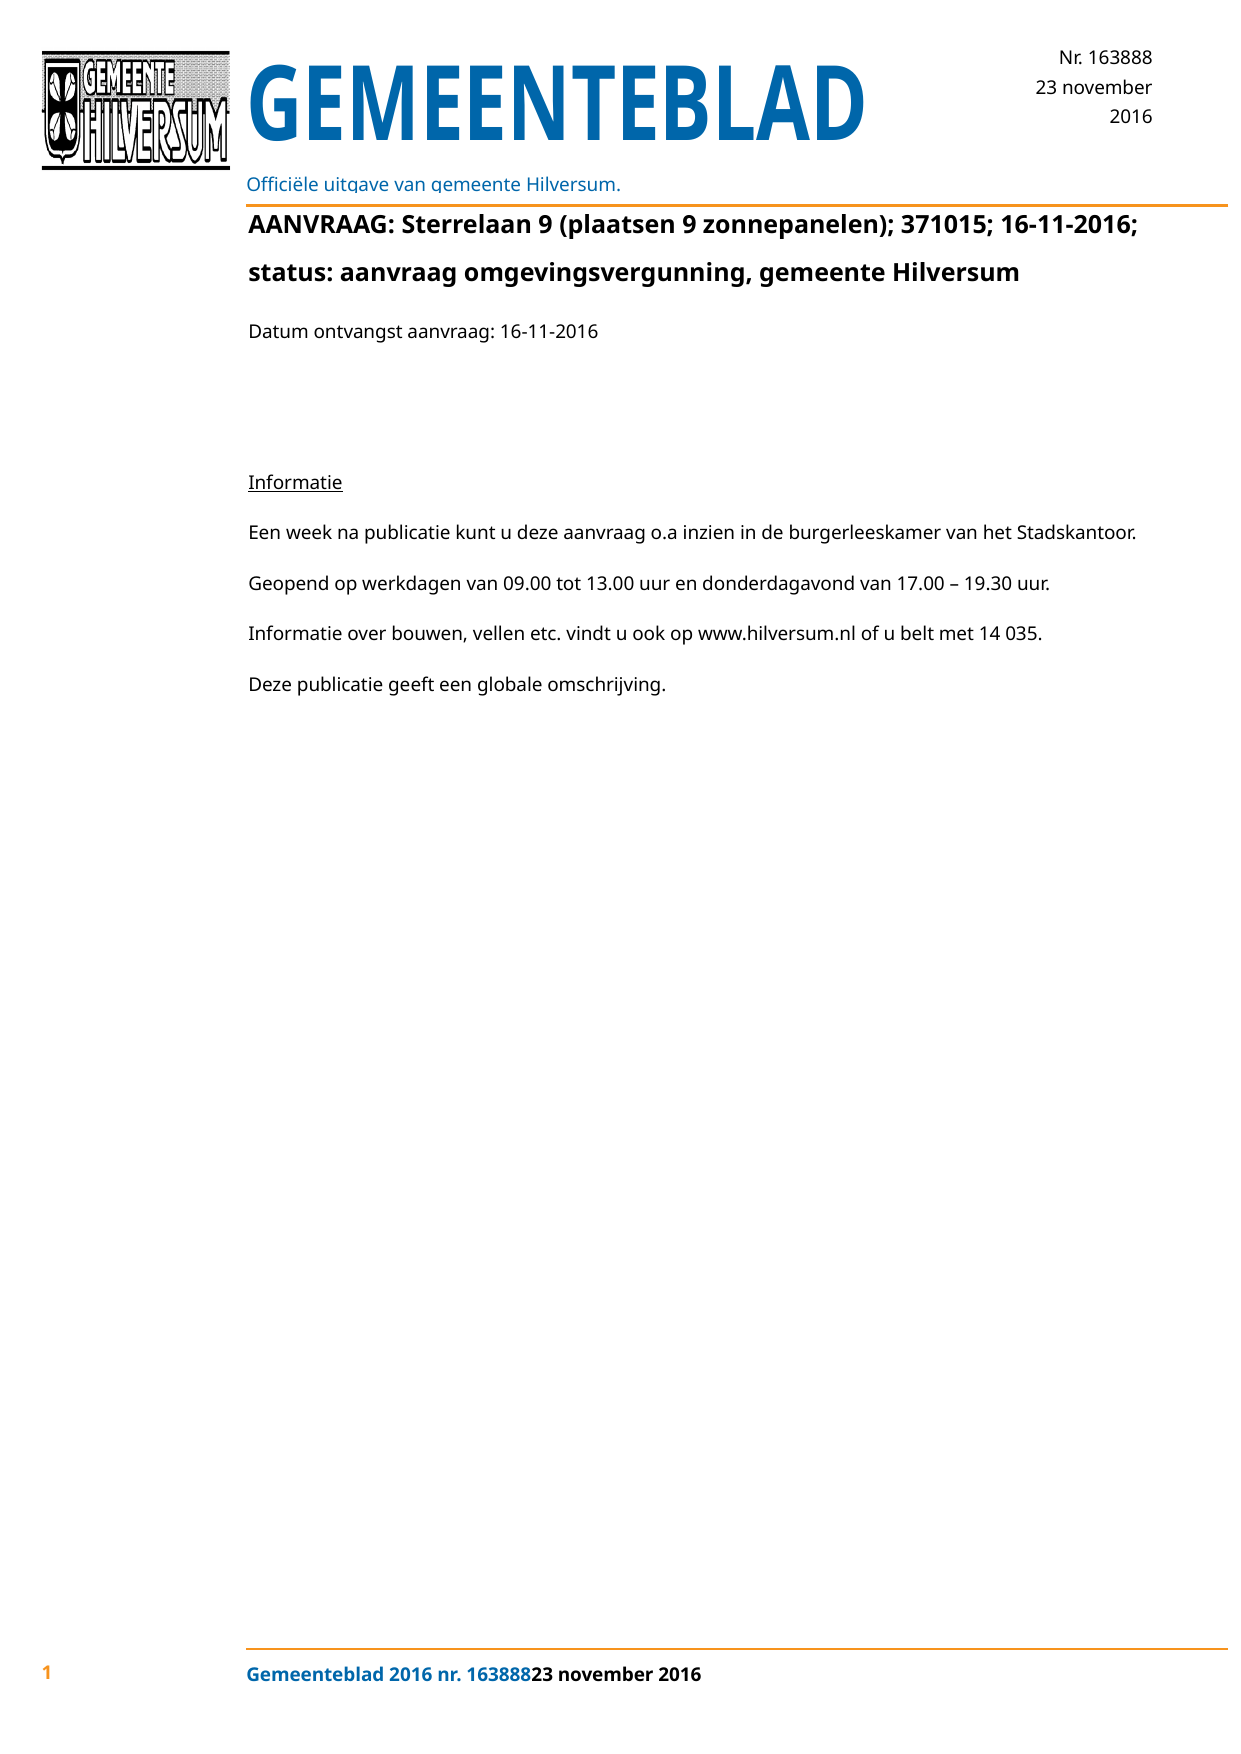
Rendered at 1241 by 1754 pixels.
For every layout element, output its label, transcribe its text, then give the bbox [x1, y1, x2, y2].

text Informatie [248, 469, 1152, 495]
text Deze publicatie geeft een globale omschrijving. [248, 671, 1152, 697]
text Informatie over bouwen, vellen etc. vindt u ook op www.hilversum.nl of u belt met 14 035. [248, 620, 1152, 646]
text AANVRAAG: Sterrelaan 9 (plaatsen 9 zonnepanelen); 371015; 16-11-2016; status: aanvraag omgevingsvergunning, gemeente Hilversum [248, 207, 1152, 288]
text Geopend op werkdagen van 09.00 tot 13.00 uur en donderdagavond van 17.00 – 19.30 uur. [248, 570, 1152, 596]
text Een week na publicatie kunt u deze aanvraag o.a inzien in de burgerleeskamer van het Stadskantoor. [248, 519, 1152, 545]
picture [41, 47, 231, 172]
text Datum ontvangst aanvraag: 16-11-2016 [248, 318, 1152, 344]
